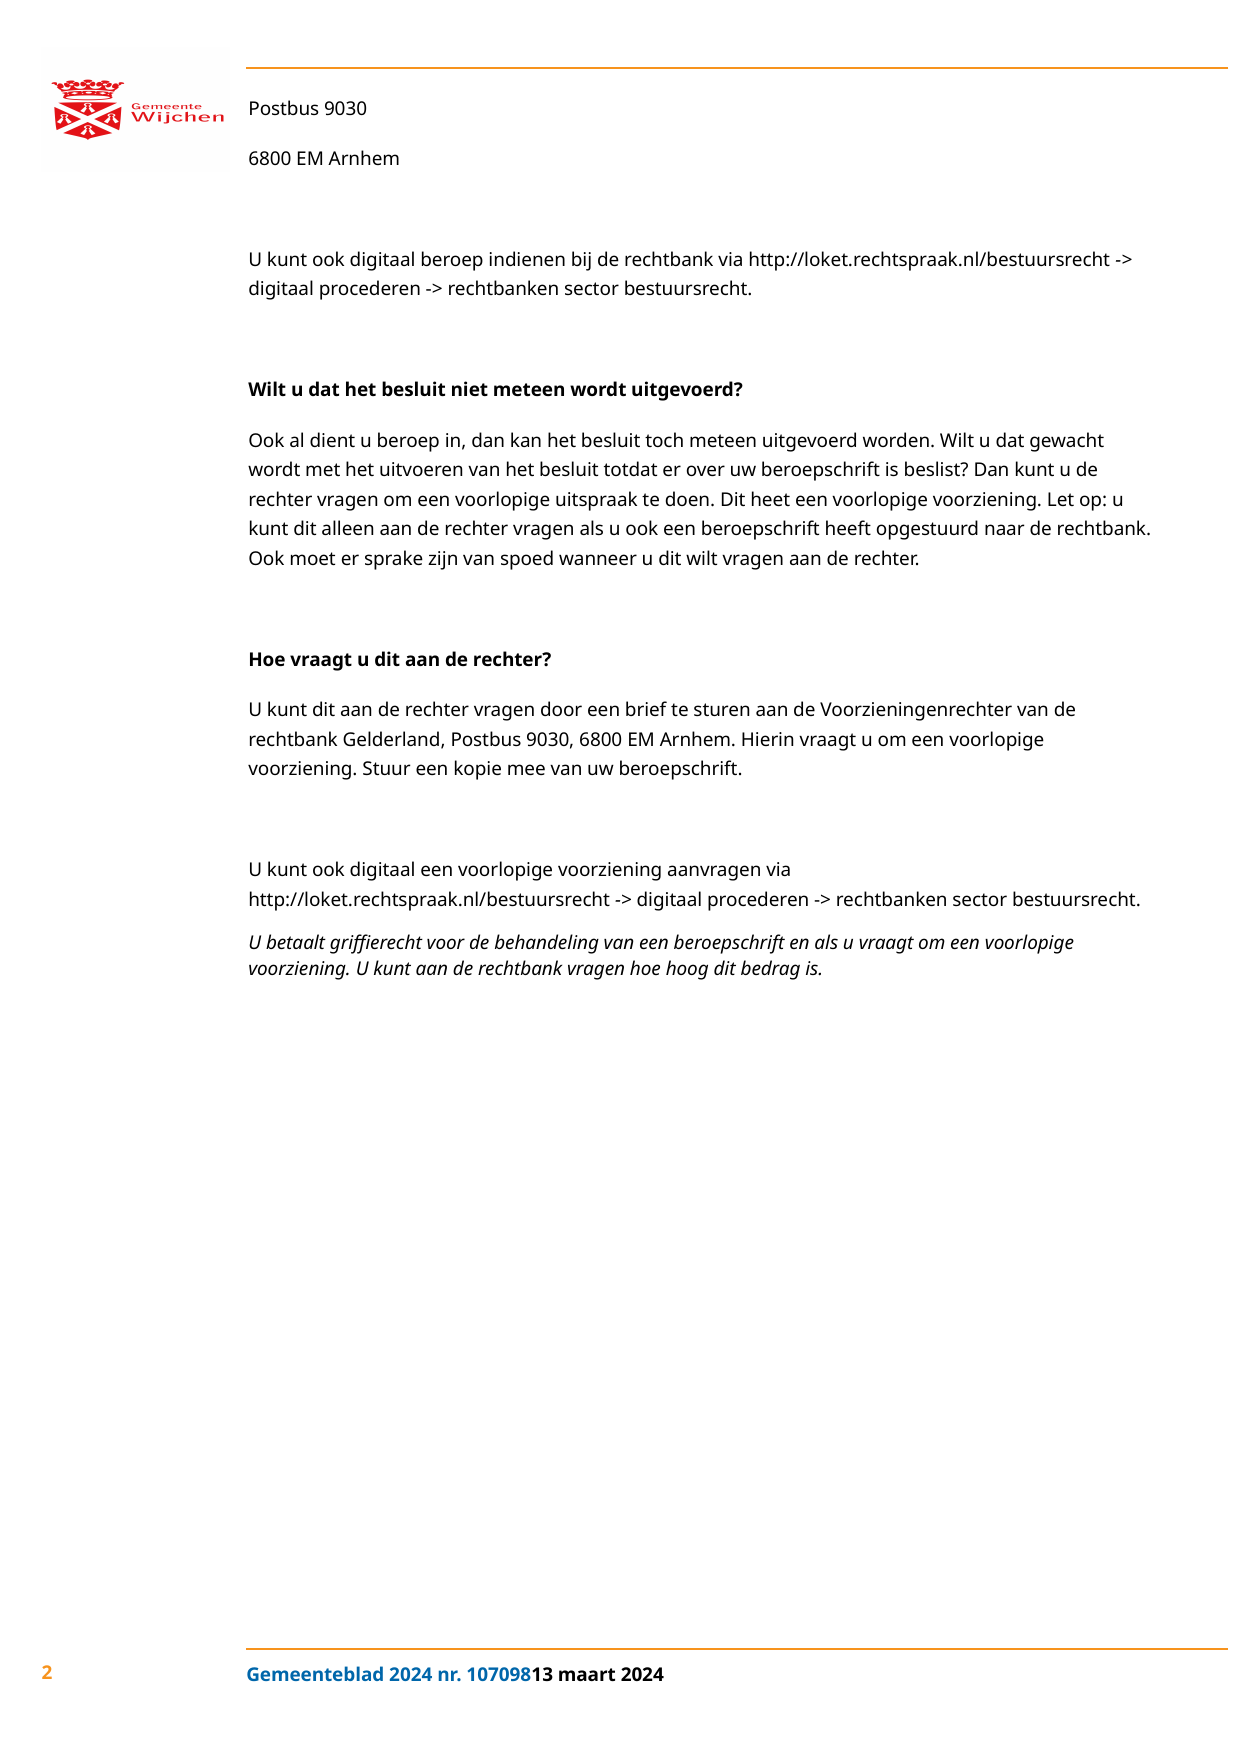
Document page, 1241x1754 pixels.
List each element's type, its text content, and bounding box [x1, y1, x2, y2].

text Hoe vraagt u dit aan de rechter? [248, 646, 1152, 672]
picture [41, 47, 231, 172]
text U kunt dit aan de rechter vragen door een brief te sturen aan de Voorzieningenrechter van de rechtbank Gelderland, Postbus 9030, 6800 EM Arnhem. Hierin vraagt u om een voorlopige voorziening. Stuur een kopie mee van uw beroepschrift. [248, 696, 1152, 781]
text 6800 EM Arnhem [248, 145, 1152, 171]
text Postbus 9030 [248, 95, 1152, 121]
text U betaalt griffierecht voor de behandeling van een beroepschrift en als u vraagt om een voorlopige voorziening. U kunt aan de rechtbank vragen hoe hoog dit bedrag is. [248, 929, 1152, 981]
text U kunt ook digitaal een voorlopige voorziening aanvragen via http://loket.rechtspraak.nl/bestuursrecht -> digitaal procederen -> rechtbanken sector bestuursrecht. [248, 856, 1152, 912]
text Wilt u dat het besluit niet meteen wordt uitgevoerd? [248, 376, 1152, 402]
text U kunt ook digitaal beroep indienen bij de rechtbank via http://loket.rechtspraak.nl/bestuursrecht -> digitaal procederen -> rechtbanken sector bestuursrecht. [248, 246, 1152, 301]
text Ook al dient u beroep in, dan kan het besluit toch meteen uitgevoerd worden. Wilt u dat gewacht wordt met het uitvoeren van het besluit totdat er over uw beroepschrift is beslist? Dan kunt u de rechter vragen om een voorlopige uitspraak te doen. Dit heet een voorlopige voorziening. Let op: u kunt dit alleen aan de rechter vragen als u ook een beroepschrift heeft opgestuurd naar de rechtbank. Ook moet er sprake zijn van spoed wanneer u dit wilt vragen aan de rechter. [248, 427, 1152, 571]
